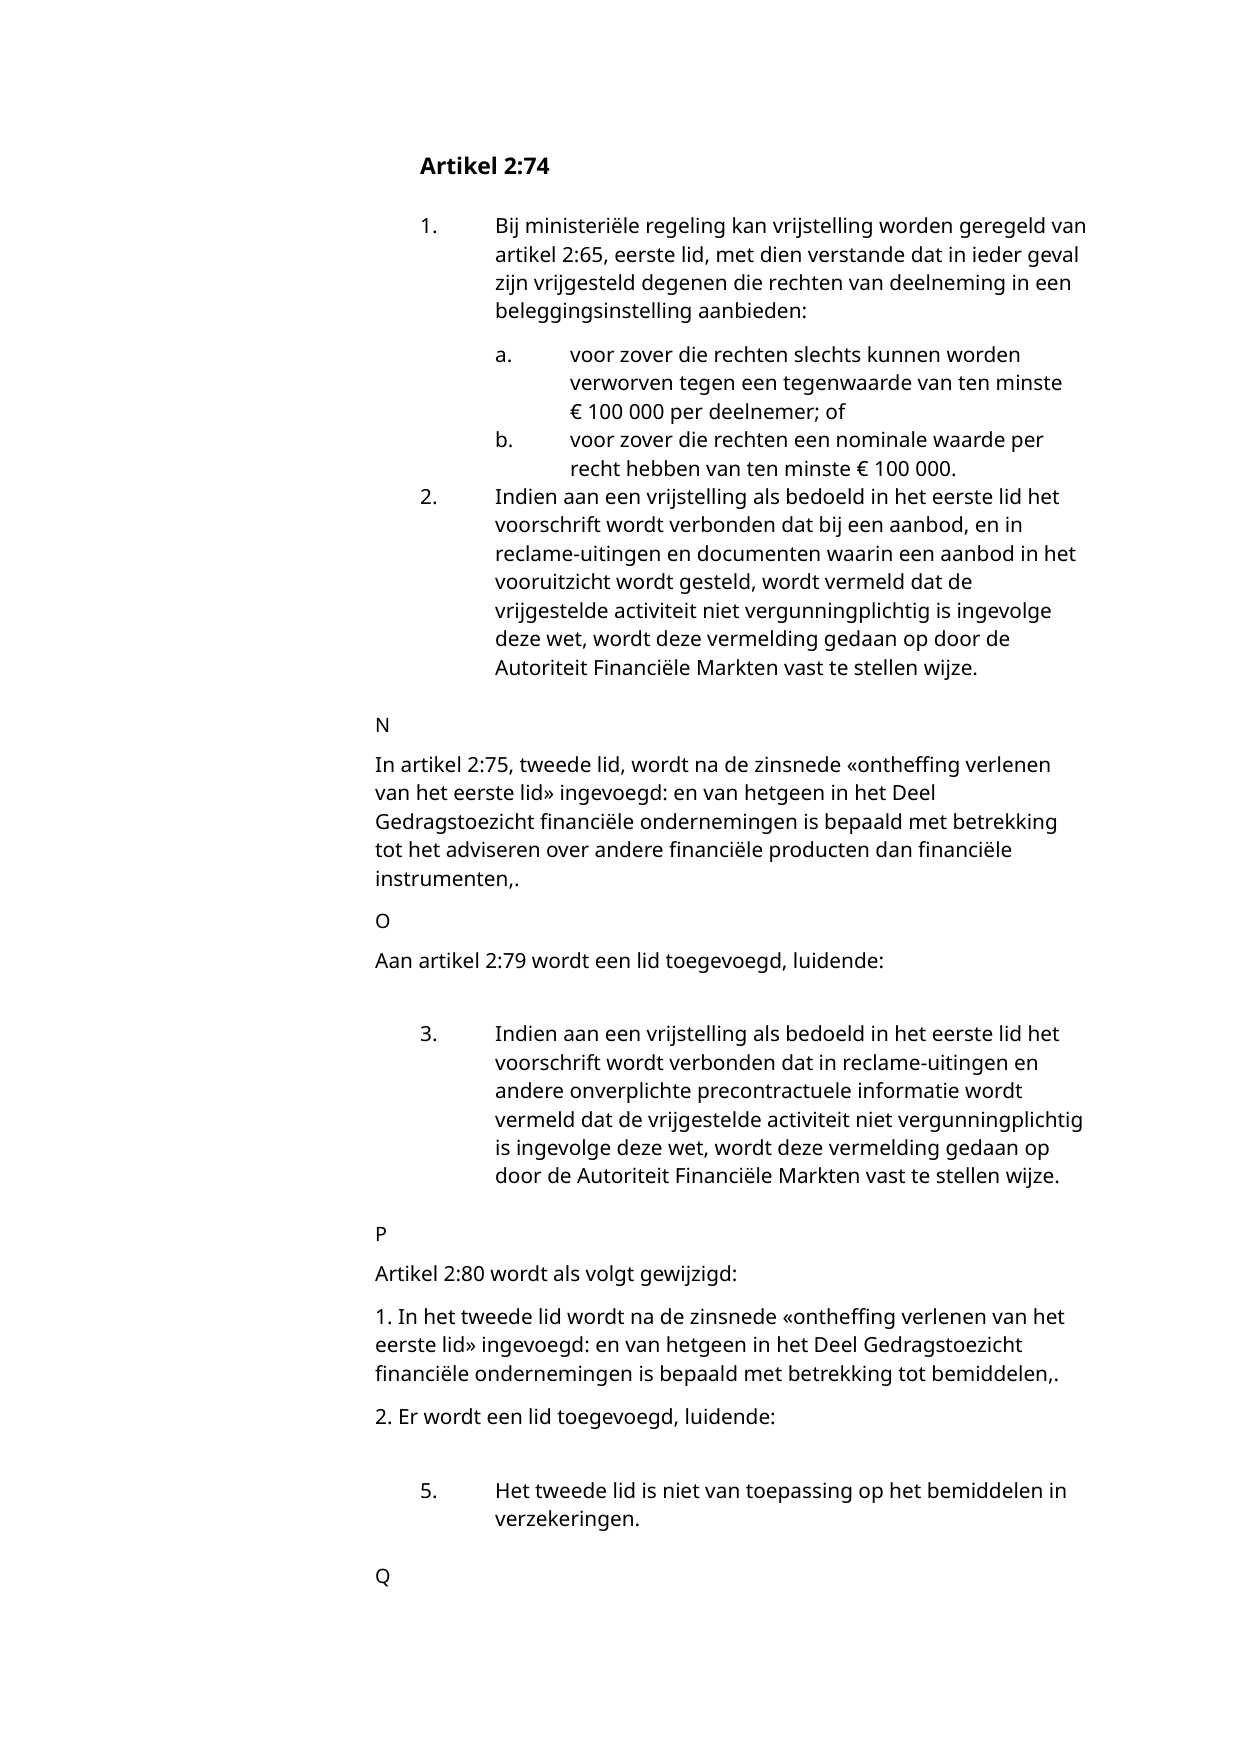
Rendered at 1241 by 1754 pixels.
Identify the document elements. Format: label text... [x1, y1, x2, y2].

list Bij ministeriële regeling kan vrijstelling worden geregeld van artikel 2:65, eerste lid, met dien verstande dat in ieder geval zijn vrijgesteld degenen die rechten van deelneming in een beleggingsinstelling aanbieden: [420, 211, 1090, 325]
list voor zover die rechten slechts kunnen worden verworven tegen een tegenwaarde van ten minste € 100 000 per deelnemer; of [495, 340, 1090, 425]
text 2. Er wordt een lid toegevoegd, luidende: [375, 1402, 1090, 1431]
list voor zover die rechten een nominale waarde per recht hebben van ten minste € 100 000. [495, 425, 1090, 482]
text Artikel 2:80 wordt als volgt gewijzigd: [375, 1259, 1090, 1287]
text In artikel 2:75, tweede lid, wordt na de zinsnede «ontheffing verlenen van het eerste lid» ingevoegd: en van hetgeen in het Deel Gedragstoezicht financiële ondernemingen is bepaald met betrekking tot het adviseren over andere financiële producten dan financiële instrumenten,. [375, 750, 1090, 892]
text O [375, 907, 1090, 934]
text N [375, 711, 1090, 738]
list Het tweede lid is niet van toepassing op het bemiddelen in verzekeringen. [420, 1476, 1090, 1533]
subtitle Artikel 2:74 [420, 150, 1090, 181]
text Aan artikel 2:79 wordt een lid toegevoegd, luidende: [375, 946, 1090, 974]
text 1. In het tweede lid wordt na de zinsnede «ontheffing verlenen van het eerste lid» ingevoegd: en van hetgeen in het Deel Gedragstoezicht financiële ondernemingen is bepaald met betrekking tot bemiddelen,. [375, 1302, 1090, 1387]
text P [375, 1220, 1090, 1247]
list Indien aan een vrijstelling als bedoeld in het eerste lid het voorschrift wordt verbonden dat bij een aanbod, en in reclame-uitingen en documenten waarin een aanbod in het vooruitzicht wordt gesteld, wordt vermeld dat de vrijgestelde activiteit niet vergunningplichtig is ingevolge deze wet, wordt deze vermelding gedaan op door de Autoriteit Financiële Markten vast te stellen wijze. [420, 482, 1090, 681]
list Indien aan een vrijstelling als bedoeld in het eerste lid het voorschrift wordt verbonden dat in reclame-uitingen en andere onverplichte precontractuele informatie wordt vermeld dat de vrijgestelde activiteit niet vergunningplichtig is ingevolge deze wet, wordt deze vermelding gedaan op door de Autoriteit Financiële Markten vast te stellen wijze. [420, 1019, 1090, 1190]
text Q [375, 1563, 1090, 1590]
